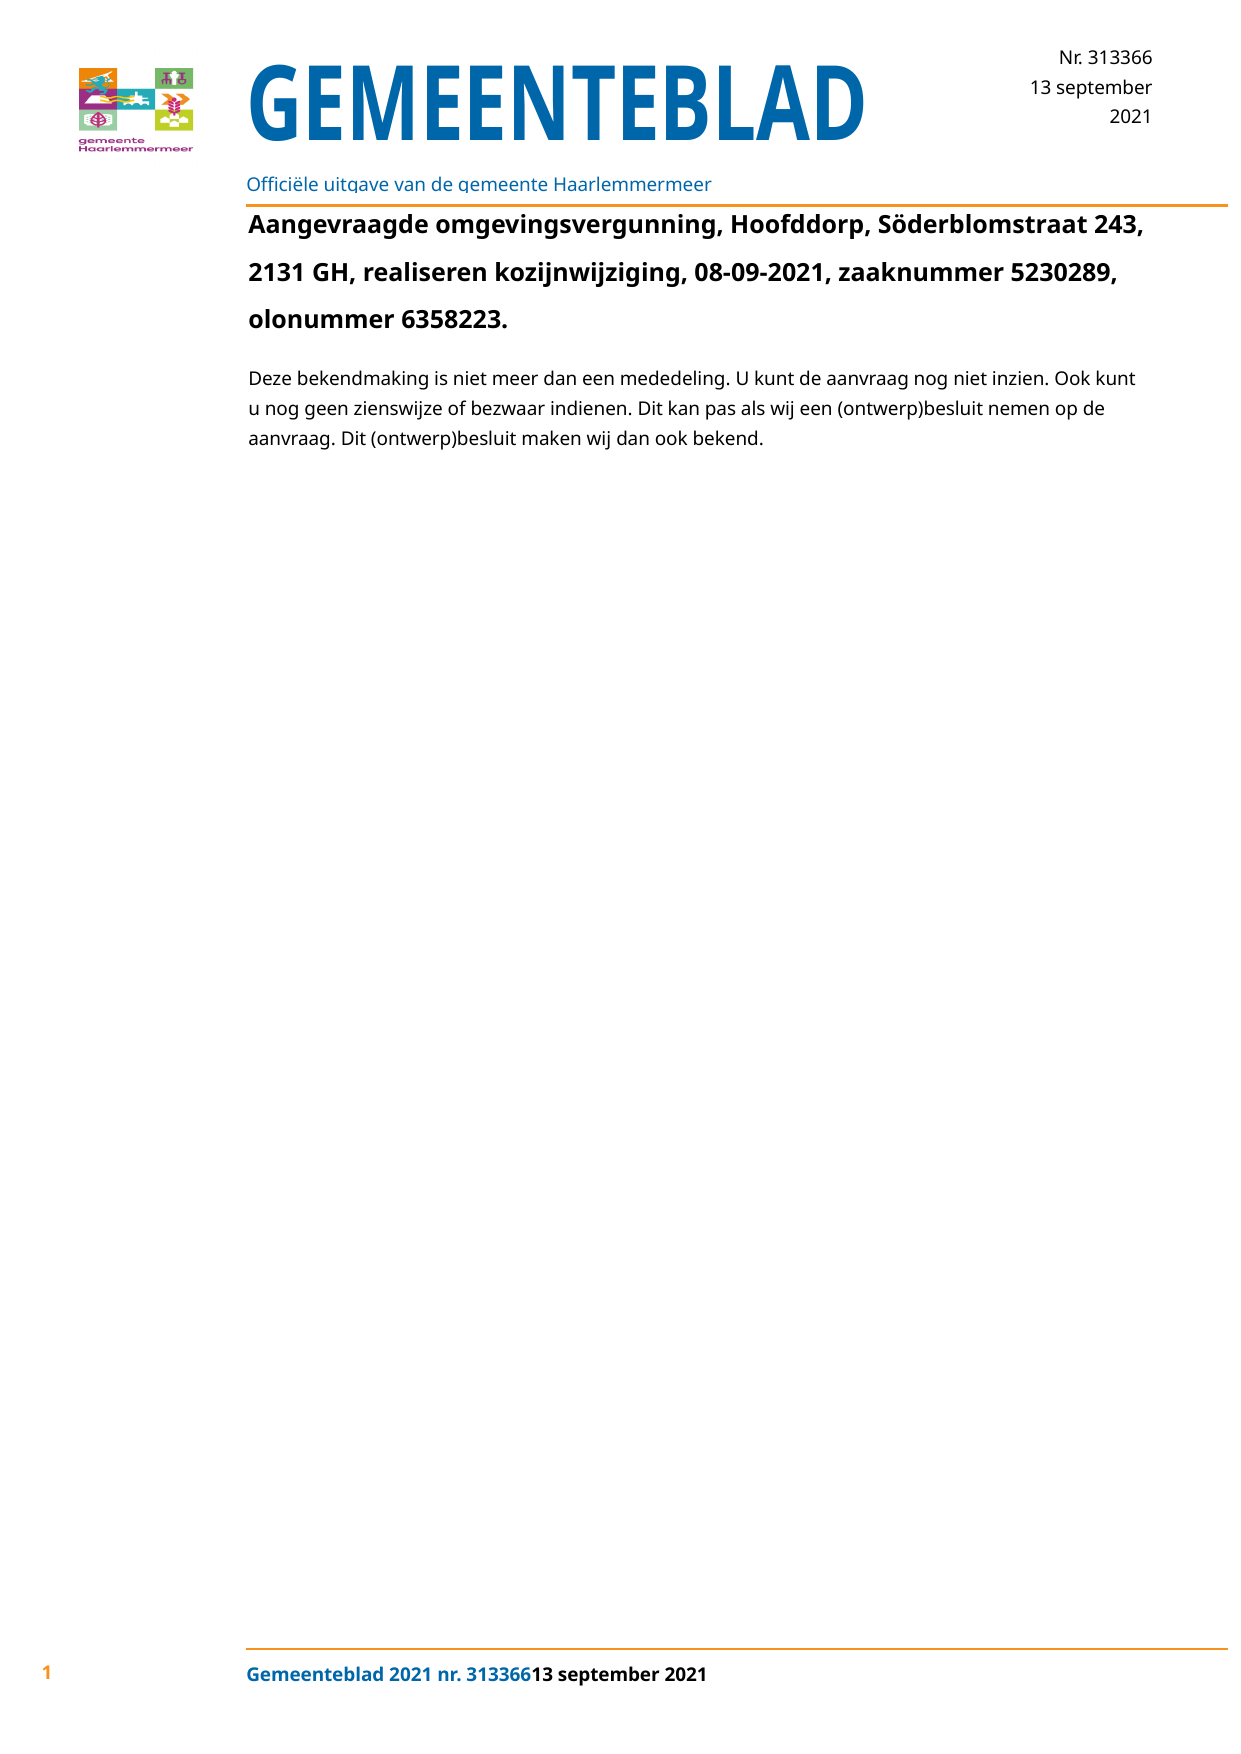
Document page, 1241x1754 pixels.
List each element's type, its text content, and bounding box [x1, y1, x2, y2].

text Deze bekendmaking is niet meer dan een mededeling. U kunt de aanvraag nog niet inzien. Ook kunt u nog geen zienswijze of bezwaar indienen. Dit kan pas als wij een (ontwerp)besluit nemen op de aanvraag. Dit (ontwerp)besluit maken wij dan ook bekend. [248, 366, 1152, 450]
text Aangevraagde omgevingsvergunning, Hoofddorp, Söderblomstraat 243, 2131 GH, realiseren kozijnwijziging, 08-09-2021, zaaknummer 5230289, olonummer 6358223. [248, 207, 1152, 336]
picture [41, 47, 231, 172]
